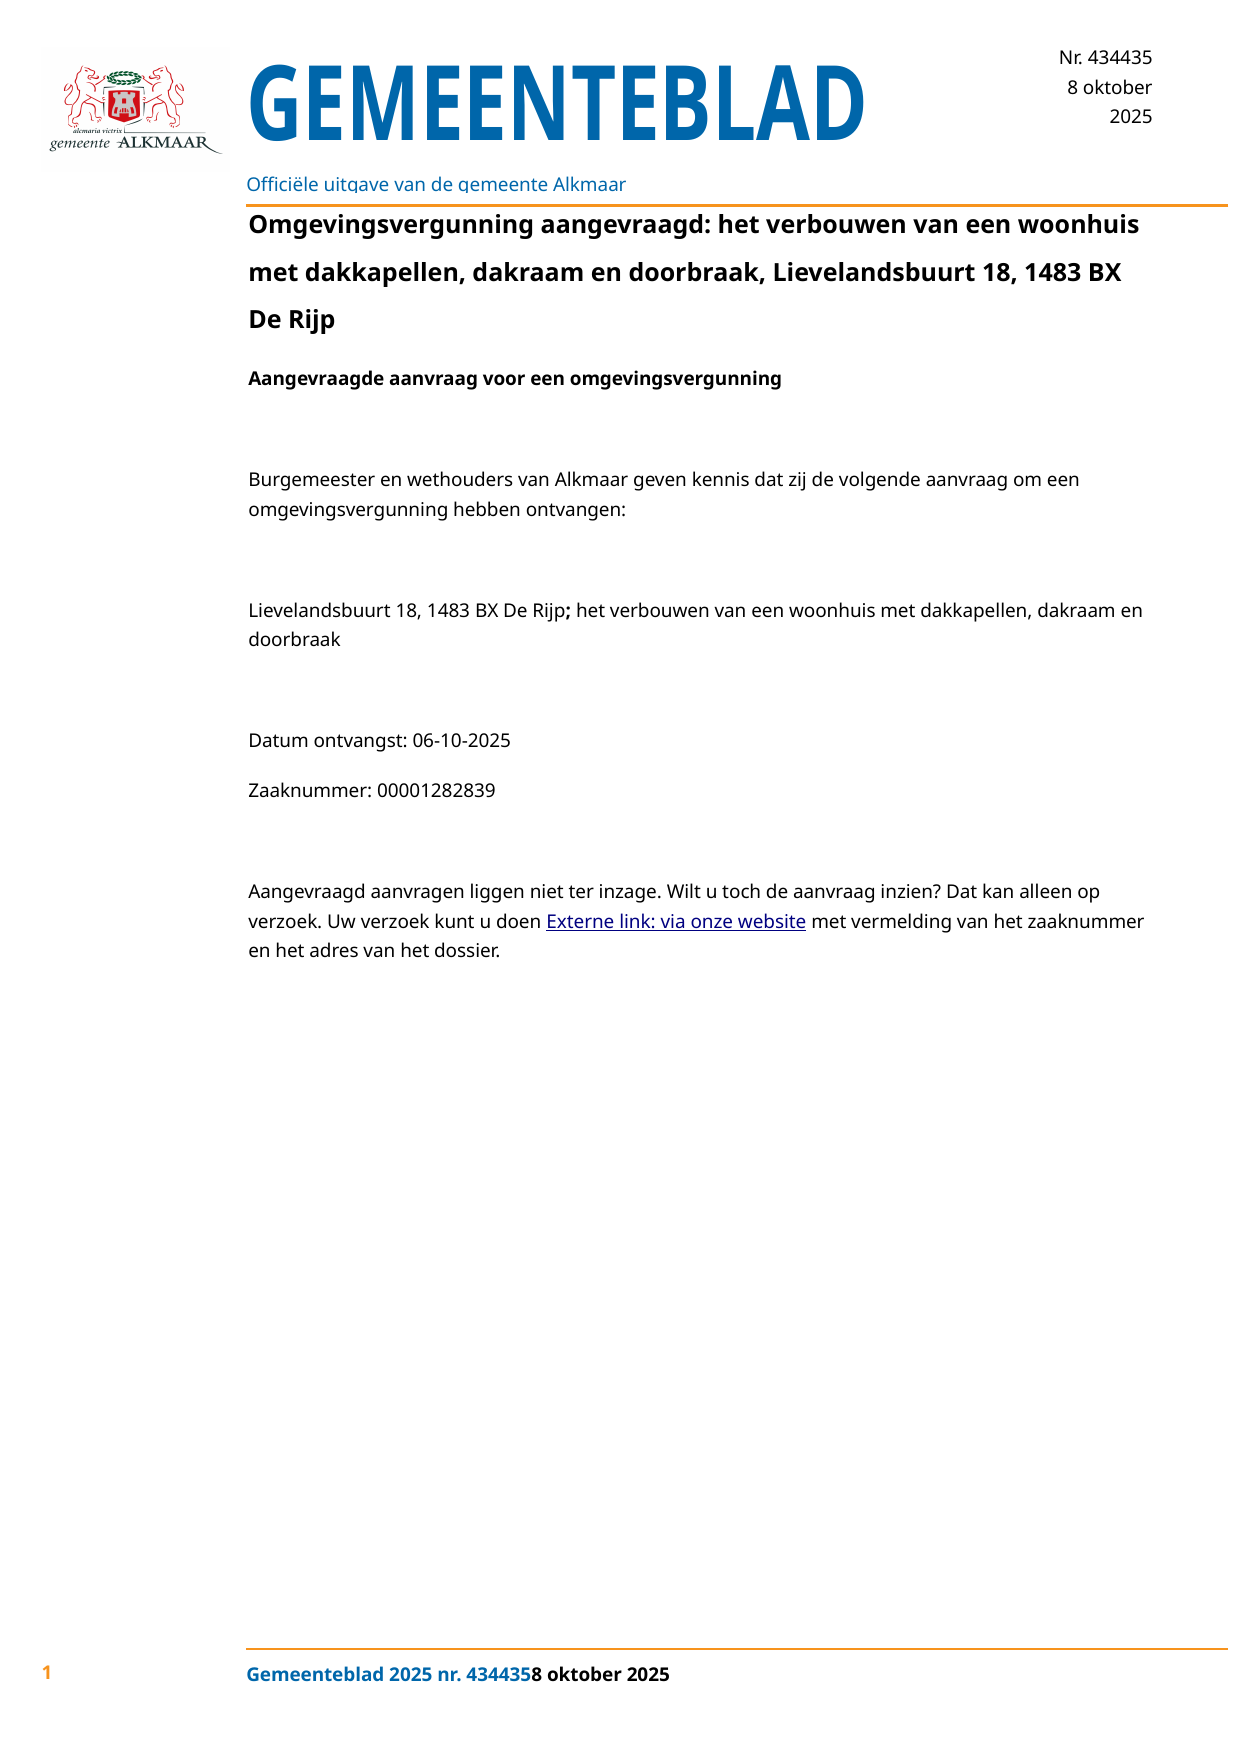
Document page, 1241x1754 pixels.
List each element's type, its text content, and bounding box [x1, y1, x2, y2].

text Zaaknummer: 00001282839 [248, 778, 1152, 803]
picture [41, 47, 231, 172]
text Aangevraagde aanvraag voor een omgevingsvergunning [248, 366, 1152, 391]
text Aangevraagd aanvragen liggen niet ter inzage. Wilt u toch de aanvraag inzien? Dat kan alleen op verzoek. Uw verzoek kunt u doen Externe link: via onze website met vermelding van het zaaknummer en het adres van het dossier. [248, 878, 1152, 963]
text Burgemeester en wethouders van Alkmaar geven kennis dat zij de volgende aanvraag om een omgevingsvergunning hebben ontvangen: [248, 466, 1152, 522]
text Omgevingsvergunning aangevraagd: het verbouwen van een woonhuis met dakkapellen, dakraam en doorbraak, Lievelandsbuurt 18, 1483 BX De Rijp [248, 207, 1152, 336]
text Lievelandsbuurt 18, 1483 BX De Rijp; het verbouwen van een woonhuis met dakkapellen, dakraam en doorbraak [248, 597, 1152, 652]
text Datum ontvangst: 06-10-2025 [248, 727, 1152, 753]
